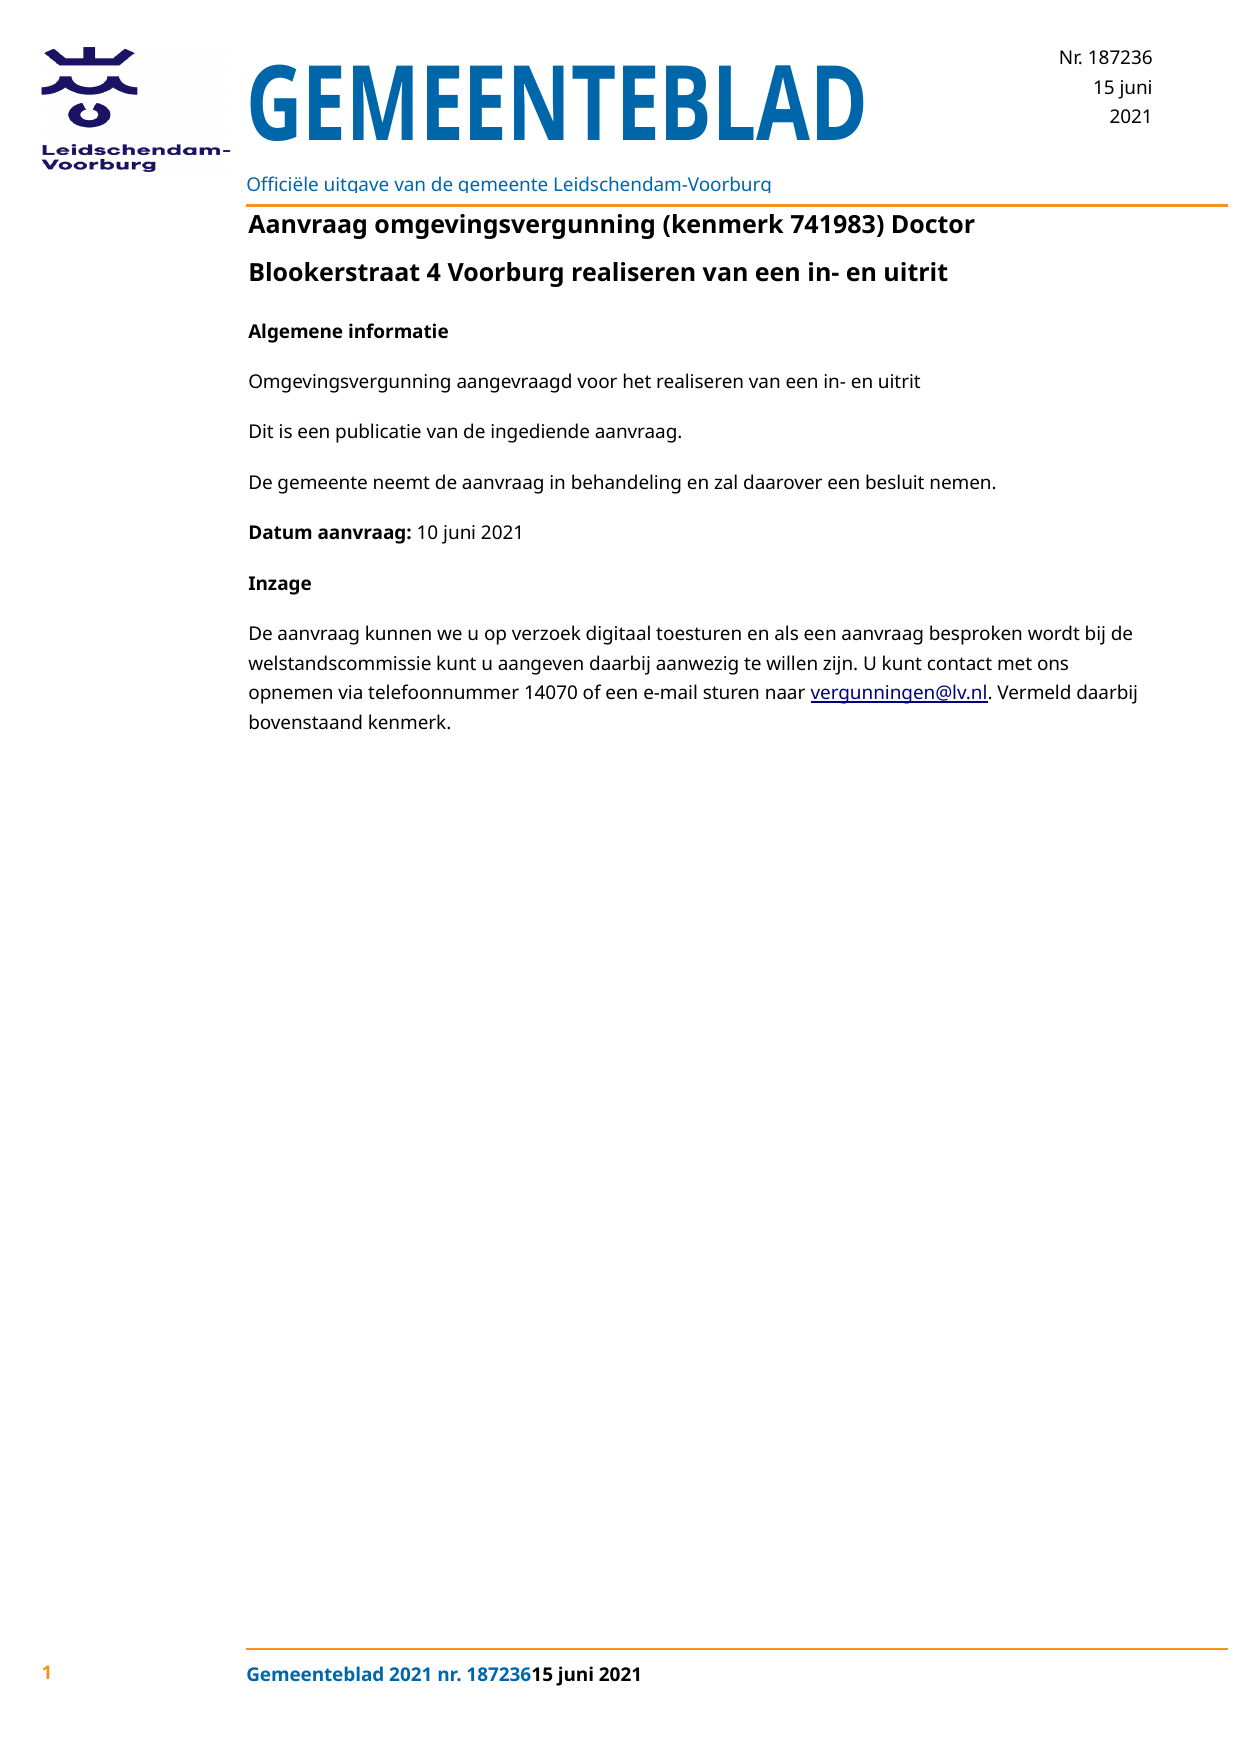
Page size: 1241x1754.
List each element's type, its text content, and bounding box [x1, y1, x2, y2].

text Omgevingsvergunning aangevraagd voor het realiseren van een in- en uitrit [248, 368, 1152, 394]
text Datum aanvraag: 10 juni 2021 [248, 519, 1152, 545]
text Aanvraag omgevingsvergunning (kenmerk 741983) Doctor Blookerstraat 4 Voorburg realiseren van een in- en uitrit [248, 207, 1152, 288]
text De aanvraag kunnen we u op verzoek digitaal toesturen en als een aanvraag besproken wordt bij de welstandscommissie kunt u aangeven daarbij aanwezig te willen zijn. U kunt contact met ons opnemen via telefoonnummer 14070 of een e-mail sturen naar vergunningen@lv.nl. Vermeld daarbij bovenstaand kenmerk. [248, 620, 1152, 735]
text Algemene informatie [248, 318, 1152, 344]
text Dit is een publicatie van de ingediende aanvraag. [248, 419, 1152, 444]
text De gemeente neemt de aanvraag in behandeling en zal daarover een besluit nemen. [248, 469, 1152, 495]
text Inzage [248, 570, 1152, 596]
picture [41, 47, 231, 172]
